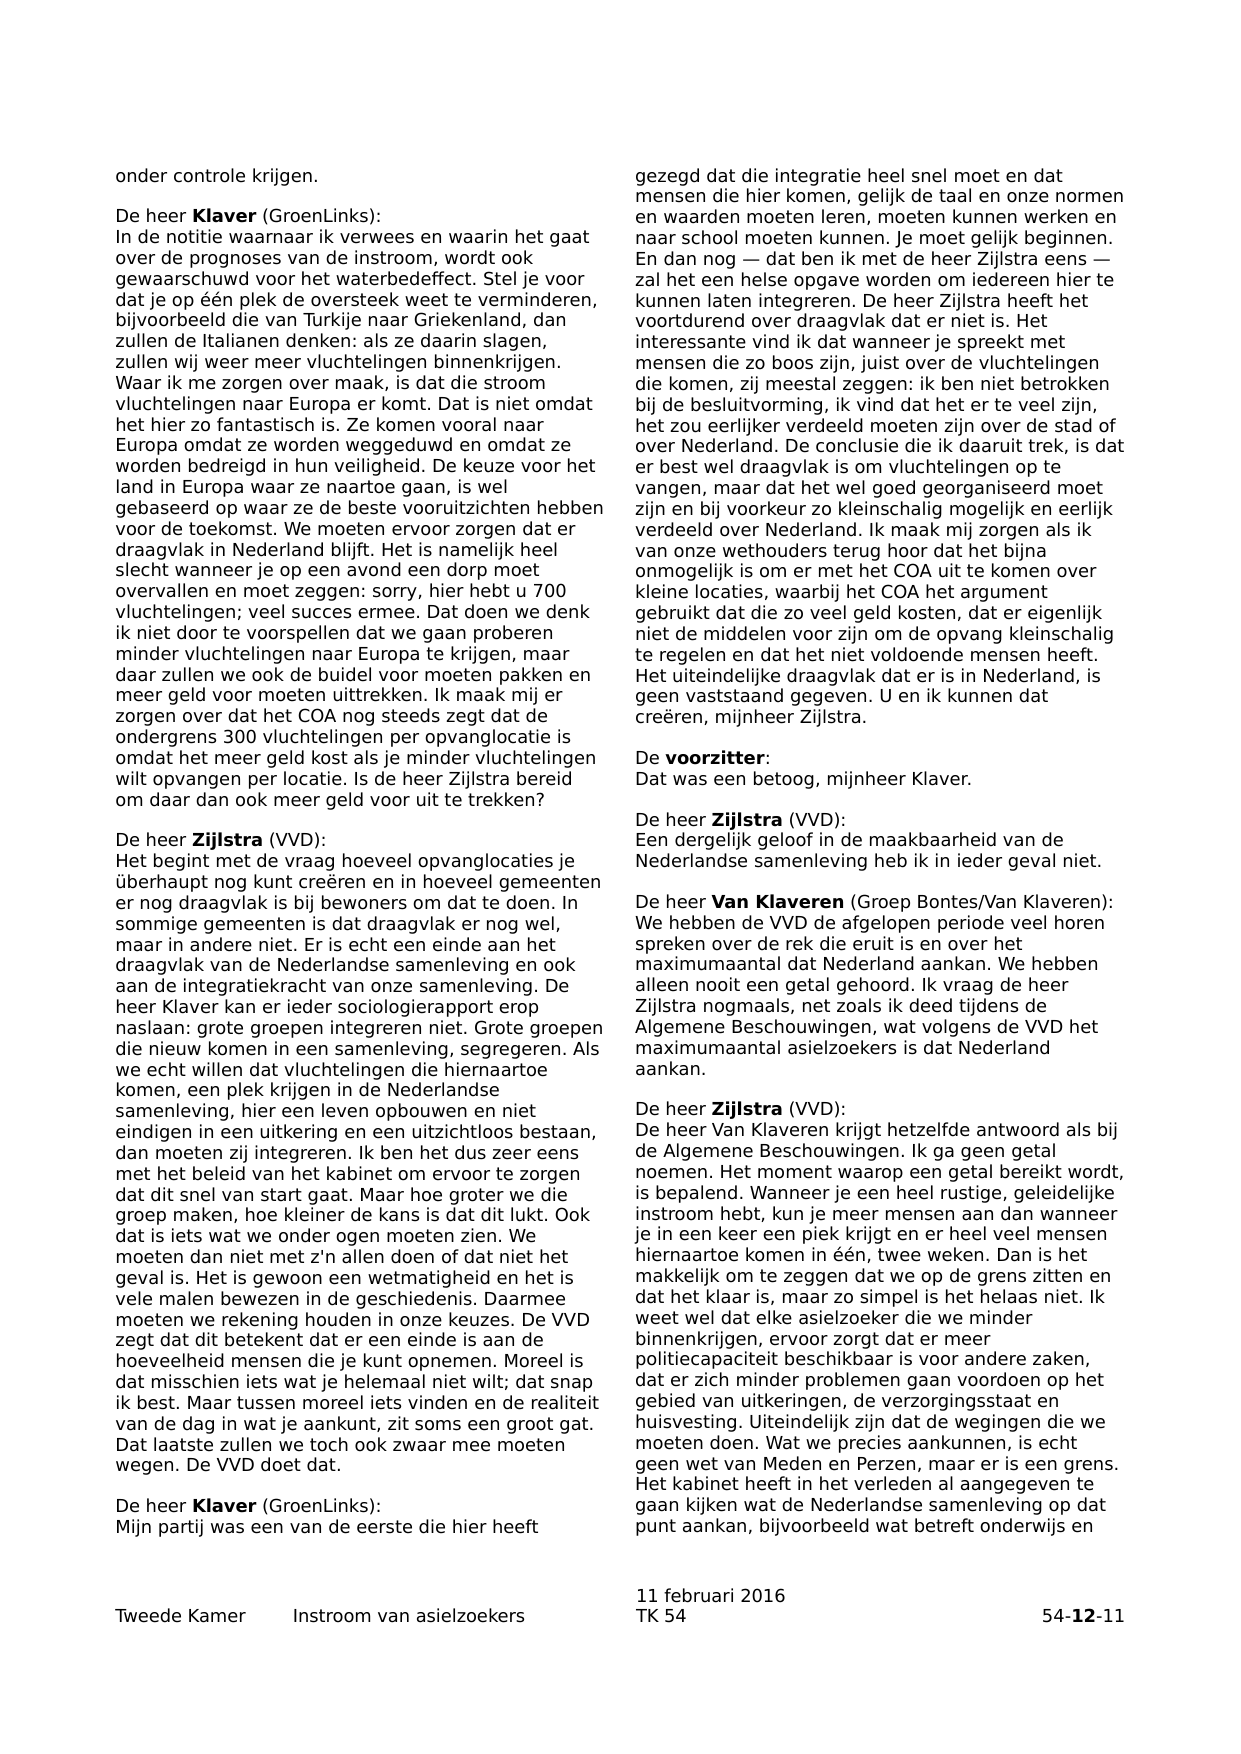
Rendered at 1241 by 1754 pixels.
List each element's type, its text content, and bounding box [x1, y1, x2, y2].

text De voorzitter: [635, 748, 1125, 768]
text We hebben de VVD de afgelopen periode veel horen spreken over de rek die eruit is en over het maximumaantal dat Nederland aankan. We hebben alleen nooit een getal gehoord. Ik vraag de heer Zijlstra nogmaals, net zoals ik deed tijdens de Algemene Beschouwingen, wat volgens de VVD het maximumaantal asielzoekers is dat Nederland aankan. [635, 912, 1125, 1079]
text De heer Zijlstra (VVD): [635, 1099, 1125, 1120]
text De heer Van Klaveren krijgt hetzelfde antwoord als bij de Algemene Beschouwingen. Ik ga geen getal noemen. Het moment waarop een getal bereikt wordt, is bepalend. Wanneer je een heel rustige, geleidelijke instroom hebt, kun je meer mensen aan dan wanneer je in een keer een piek krijgt en er heel veel mensen hiernaartoe komen in één, twee weken. Dan is het makkelijk om te zeggen dat we op de grens zitten en dat het klaar is, maar zo simpel is het helaas niet. Ik weet wel dat elke asielzoeker die we minder binnenkrijgen, ervoor zorgt dat er meer politiecapaciteit beschikbaar is voor andere zaken, dat er zich minder problemen gaan voordoen op het gebied van uitkeringen, de verzorgingsstaat en huisvesting. Uiteindelijk zijn dat de wegingen die we moeten doen. Wat we precies aankunnen, is echt geen wet van Meden en Perzen, maar er is een grens. Het kabinet heeft in het verleden al aangegeven te gaan kijken wat de Nederlandse samenleving op dat punt aankan, bijvoorbeeld wat betreft onderwijs en [635, 1120, 1125, 1537]
text Een dergelijk geloof in de maakbaarheid van de Nederlandse samenleving heb ik in ieder geval niet. [635, 830, 1125, 872]
text De heer Klaver (GroenLinks): [115, 206, 605, 227]
text Het begint met de vraag hoeveel opvanglocaties je überhaupt nog kunt creëren en in hoeveel gemeenten er nog draagvlak is bij bewoners om dat te doen. In sommige gemeenten is dat draagvlak er nog wel, maar in andere niet. Er is echt een einde aan het draagvlak van de Nederlandse samenleving en ook aan de integratiekracht van onze samenleving. De heer Klaver kan er ieder sociologierapport erop naslaan: grote groepen integreren niet. Grote groepen die nieuw komen in een samenleving, segregeren. Als we echt willen dat vluchtelingen die hiernaartoe komen, een plek krijgen in de Nederlandse samenleving, hier een leven opbouwen en niet eindigen in een uitkering en een uitzichtloos bestaan, dan moeten zij integreren. Ik ben het dus zeer eens met het beleid van het kabinet om ervoor te zorgen dat dit snel van start gaat. Maar hoe groter we die groep maken, hoe kleiner de kans is dat dit lukt. Ook dat is iets wat we onder ogen moeten zien. We moeten dan niet met z'n allen doen of dat niet het geval is. Het is gewoon een wetmatigheid en het is vele malen bewezen in de geschiedenis. Daarmee moeten we rekening houden in onze keuzes. De VVD zegt dat dit betekent dat er een einde is aan de hoeveelheid mensen die je kunt opnemen. Moreel is dat misschien iets wat je helemaal niet wilt; dat snap ik best. Maar tussen moreel iets vinden en de realiteit van de dag in wat je aankunt, zit soms een groot gat. Dat laatste zullen we toch ook zwaar mee moeten wegen. De VVD doet dat. [115, 851, 605, 1476]
text In de notitie waarnaar ik verwees en waarin het gaat over de prognoses van de instroom, wordt ook gewaarschuwd voor het waterbedeffect. Stel je voor dat je op één plek de oversteek weet te verminderen, bijvoorbeeld die van Turkije naar Griekenland, dan zullen de Italianen denken: als ze daarin slagen, zullen wij weer meer vluchtelingen binnenkrijgen. Waar ik me zorgen over maak, is dat die stroom vluchtelingen naar Europa er komt. Dat is niet omdat het hier zo fantastisch is. Ze komen vooral naar Europa omdat ze worden weggeduwd en omdat ze worden bedreigd in hun veiligheid. De keuze voor het land in Europa waar ze naartoe gaan, is wel gebaseerd op waar ze de beste vooruitzichten hebben voor de toekomst. We moeten ervoor zorgen dat er draagvlak in Nederland blijft. Het is namelijk heel slecht wanneer je op een avond een dorp moet overvallen en moet zeggen: sorry, hier hebt u 700 vluchtelingen; veel succes ermee. Dat doen we denk ik niet door te voorspellen dat we gaan proberen minder vluchtelingen naar Europa te krijgen, maar daar zullen we ook de buidel voor moeten pakken en meer geld voor moeten uittrekken. Ik maak mij er zorgen over dat het COA nog steeds zegt dat de ondergrens 300 vluchtelingen per opvanglocatie is omdat het meer geld kost als je minder vluchtelingen wilt opvangen per locatie. Is de heer Zijlstra bereid om daar dan ook meer geld voor uit te trekken? [115, 227, 605, 810]
text De heer Zijlstra (VVD): [115, 830, 605, 851]
text Dat was een betoog, mijnheer Klaver. [635, 768, 1125, 789]
text De heer Zijlstra (VVD): [635, 809, 1125, 830]
text onder controle krijgen. [115, 165, 605, 186]
text De heer Van Klaveren (Groep Bontes/Van Klaveren): [635, 892, 1125, 912]
text gezegd dat die integratie heel snel moet en dat mensen die hier komen, gelijk de taal en onze normen en waarden moeten leren, moeten kunnen werken en naar school moeten kunnen. Je moet gelijk beginnen. En dan nog — dat ben ik met de heer Zijlstra eens — zal het een helse opgave worden om iedereen hier te kunnen laten integreren. De heer Zijlstra heeft het voortdurend over draagvlak dat er niet is. Het interessante vind ik dat wanneer je spreekt met mensen die zo boos zijn, juist over de vluchtelingen die komen, zij meestal zeggen: ik ben niet betrokken bij de besluitvorming, ik vind dat het er te veel zijn, het zou eerlijker verdeeld moeten zijn over de stad of over Nederland. De conclusie die ik daaruit trek, is dat er best wel draagvlak is om vluchtelingen op te vangen, maar dat het wel goed georganiseerd moet zijn en bij voorkeur zo kleinschalig mogelijk en eerlijk verdeeld over Nederland. Ik maak mij zorgen als ik van onze wethouders terug hoor dat het bijna onmogelijk is om er met het COA uit te komen over kleine locaties, waarbij het COA het argument gebruikt dat die zo veel geld kosten, dat er eigenlijk niet de middelen voor zijn om de opvang kleinschalig te regelen en dat het niet voldoende mensen heeft. Het uiteindelijke draagvlak dat er is in Nederland, is geen vaststaand gegeven. U en ik kunnen dat creëren, mijnheer Zijlstra. [635, 165, 1125, 728]
text Mijn partij was een van de eerste die hier heeft [115, 1517, 605, 1537]
text De heer Klaver (GroenLinks): [115, 1496, 605, 1517]
